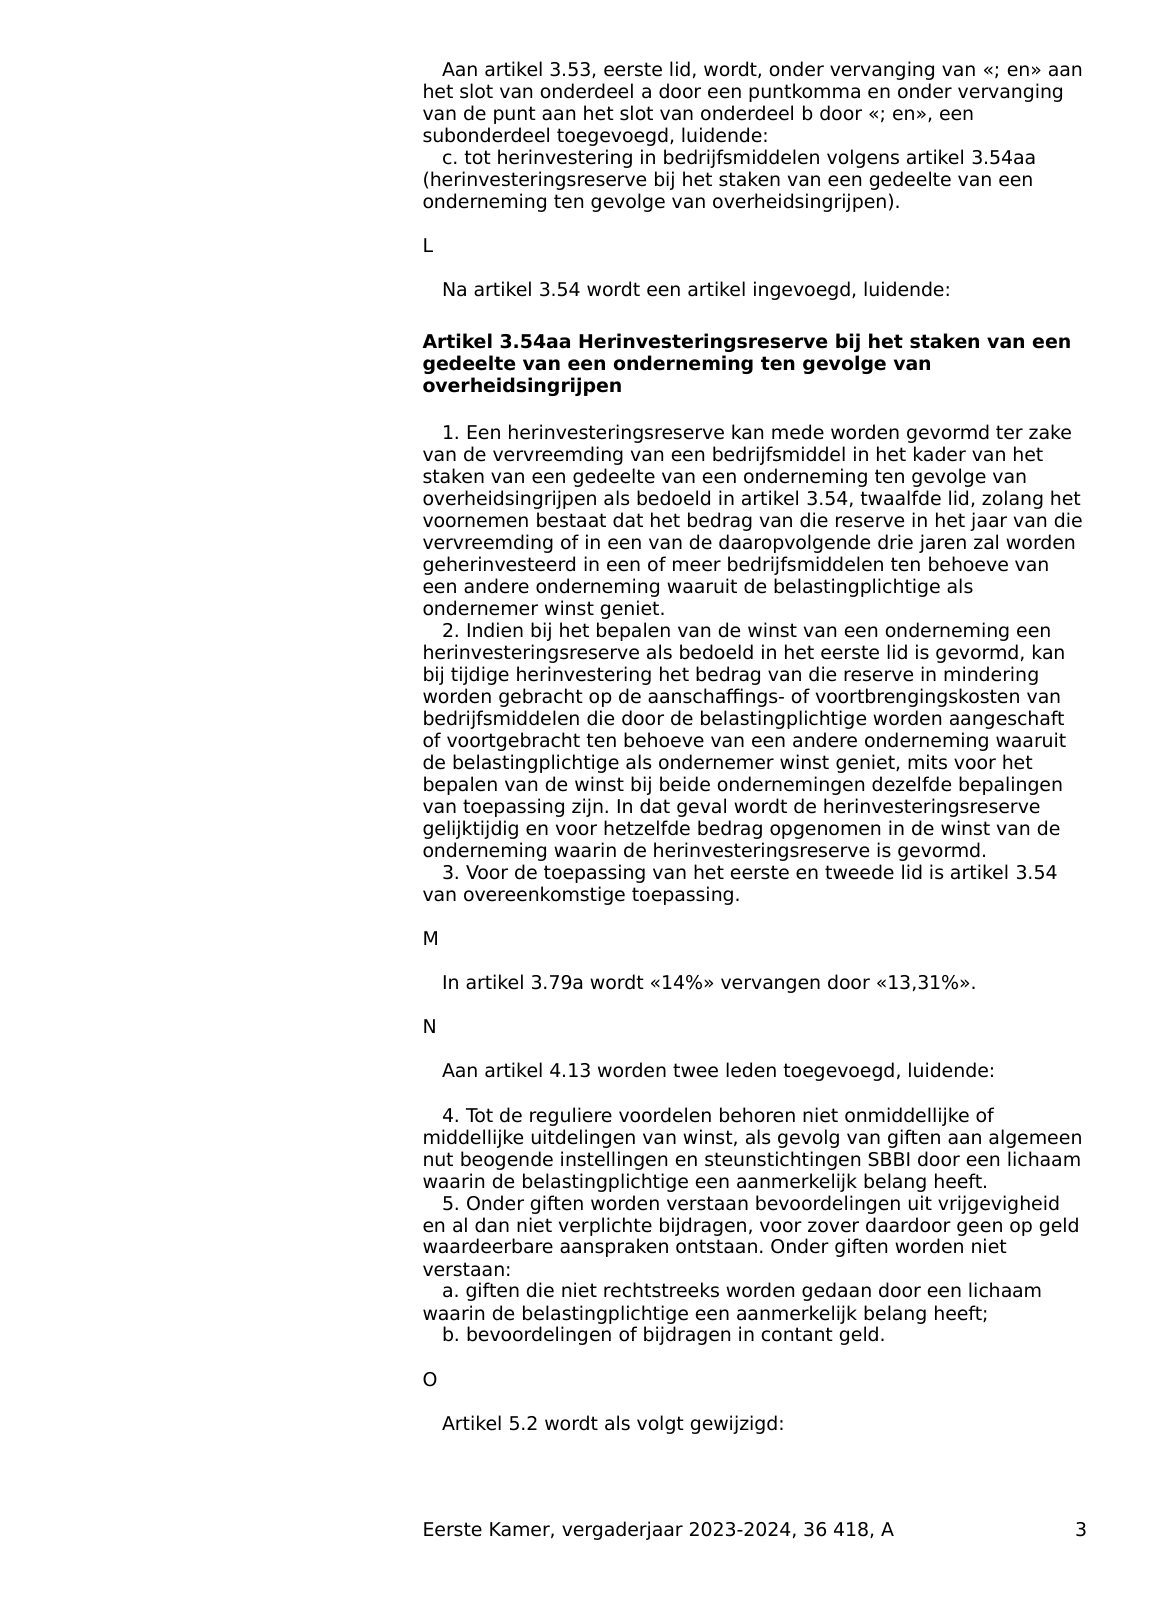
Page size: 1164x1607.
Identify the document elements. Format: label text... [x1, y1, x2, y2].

text Na artikel 3.54 wordt een artikel ingevoegd, luidende: [422, 279, 1087, 301]
text b. bevoordelingen of bijdragen in contant geld. [422, 1324, 1087, 1346]
text 4. Tot de reguliere voordelen behoren niet onmiddellijke of middellijke uitdelingen van winst, als gevolg van giften aan algemeen nut beogende instellingen en steunstichtingen SBBI door een lichaam waarin de belastingplichtige een aanmerkelijk belang heeft. [422, 1104, 1087, 1192]
text N [422, 1016, 1087, 1038]
text Aan artikel 4.13 worden twee leden toegevoegd, luidende: [422, 1060, 1087, 1082]
text c. tot herinvestering in bedrijfsmiddelen volgens artikel 3.54aa (herinvesteringsreserve bij het staken van een gedeelte van een onderneming ten gevolge van overheidsingrijpen). [422, 147, 1087, 213]
text In artikel 3.79a wordt «14%» vervangen door «13,31%». [422, 972, 1087, 994]
text 3. Voor de toepassing van het eerste en tweede lid is artikel 3.54 van overeenkomstige toepassing. [422, 862, 1087, 906]
subtitle Artikel 3.54aa Herinvesteringsreserve bij het staken van een gedeelte van een onderneming ten gevolge van overheidsingrijpen [422, 331, 1087, 397]
text Aan artikel 3.53, eerste lid, wordt, onder vervanging van «; en» aan het slot van onderdeel a door een puntkomma en onder vervanging van de punt aan het slot van onderdeel b door «; en», een subonderdeel toegevoegd, luidende: [422, 59, 1087, 147]
text 2. Indien bij het bepalen van de winst van een onderneming een herinvesteringsreserve als bedoeld in het eerste lid is gevormd, kan bij tijdige herinvestering het bedrag van die reserve in mindering worden gebracht op de aanschaffings- of voortbrengingskosten van bedrijfsmiddelen die door de belastingplichtige worden aangeschaft of voortgebracht ten behoeve van een andere onderneming waaruit de belastingplichtige als ondernemer winst geniet, mits voor het bepalen van de winst bij beide ondernemingen dezelfde bepalingen van toepassing zijn. In dat geval wordt de herinvesteringsreserve gelijktijdig en voor hetzelfde bedrag opgenomen in de winst van de onderneming waarin de herinvesteringsreserve is gevormd. [422, 620, 1087, 862]
text L [422, 235, 1087, 257]
text O [422, 1368, 1087, 1391]
text Artikel 5.2 wordt als volgt gewijzigd: [422, 1413, 1087, 1435]
text 5. Onder giften worden verstaan bevoordelingen uit vrijgevigheid en al dan niet verplichte bijdragen, voor zover daardoor geen op geld waardeerbare aanspraken ontstaan. Onder giften worden niet verstaan: [422, 1192, 1087, 1280]
text a. giften die niet rechtstreeks worden gedaan door een lichaam waarin de belastingplichtige een aanmerkelijk belang heeft; [422, 1280, 1087, 1324]
text 1. Een herinvesteringsreserve kan mede worden gevormd ter zake van de vervreemding van een bedrijfsmiddel in het kader van het staken van een gedeelte van een onderneming ten gevolge van overheidsingrijpen als bedoeld in artikel 3.54, twaalfde lid, zolang het voornemen bestaat dat het bedrag van die reserve in het jaar van die vervreemding of in een van de daaropvolgende drie jaren zal worden geherinvesteerd in een of meer bedrijfsmiddelen ten behoeve van een andere onderneming waaruit de belastingplichtige als ondernemer winst geniet. [422, 422, 1087, 620]
text M [422, 928, 1087, 950]
